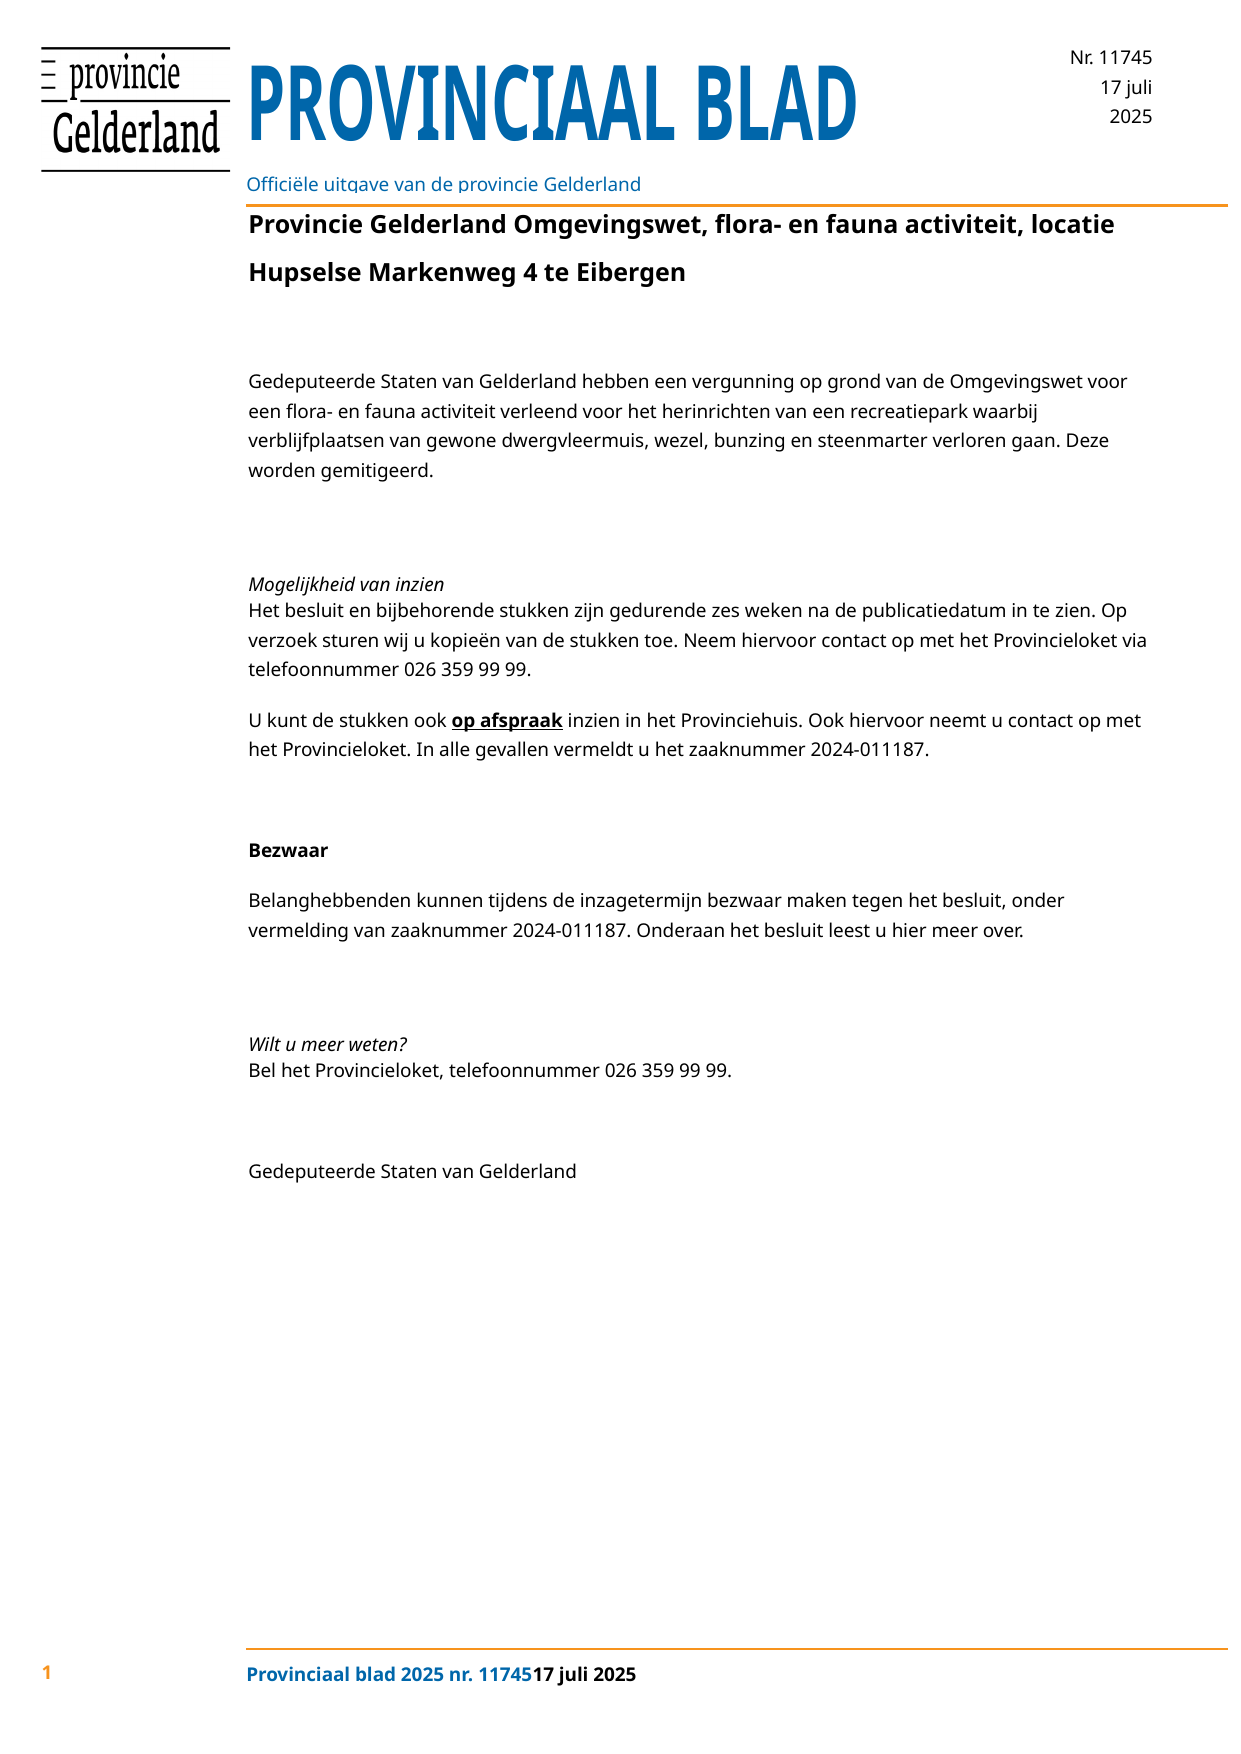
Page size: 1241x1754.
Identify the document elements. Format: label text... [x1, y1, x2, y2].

text Het besluit en bijbehorende stukken zijn gedurende zes weken na de publicatiedatum in te zien. Op verzoek sturen wij u kopieën van de stukken toe. Neem hiervoor contact op met het Provincieloket via telefoonnummer 026 359 99 99. [248, 597, 1152, 682]
text Provincie Gelderland Omgevingswet, flora- en fauna activiteit, locatie Hupselse Markenweg 4 te Eibergen [248, 207, 1152, 288]
text Bezwaar [248, 837, 1152, 863]
text Mogelijkheid van inzien [248, 571, 1152, 597]
picture [41, 47, 231, 172]
text U kunt de stukken ook op afspraak inzien in het Provinciehuis. Ook hiervoor neemt u contact op met het Provincieloket. In alle gevallen vermeldt u het zaaknummer 2024-011187. [248, 707, 1152, 762]
text Wilt u meer weten? [248, 1032, 1152, 1057]
text Gedeputeerde Staten van Gelderland [248, 1158, 1152, 1184]
text Bel het Provincieloket, telefoonnummer 026 359 99 99. [248, 1057, 1152, 1083]
text Gedeputeerde Staten van Gelderland hebben een vergunning op grond van de Omgevingswet voor een flora- en fauna activiteit verleend voor het herinrichten van een recreatiepark waarbij verblijfplaatsen van gewone dwergvleermuis, wezel, bunzing en steenmarter verloren gaan. Deze worden gemitigeerd. [248, 368, 1152, 483]
text Belanghebbenden kunnen tijdens de inzagetermijn bezwaar maken tegen het besluit, onder vermelding van zaaknummer 2024-011187. Onderaan het besluit leest u hier meer over. [248, 888, 1152, 943]
